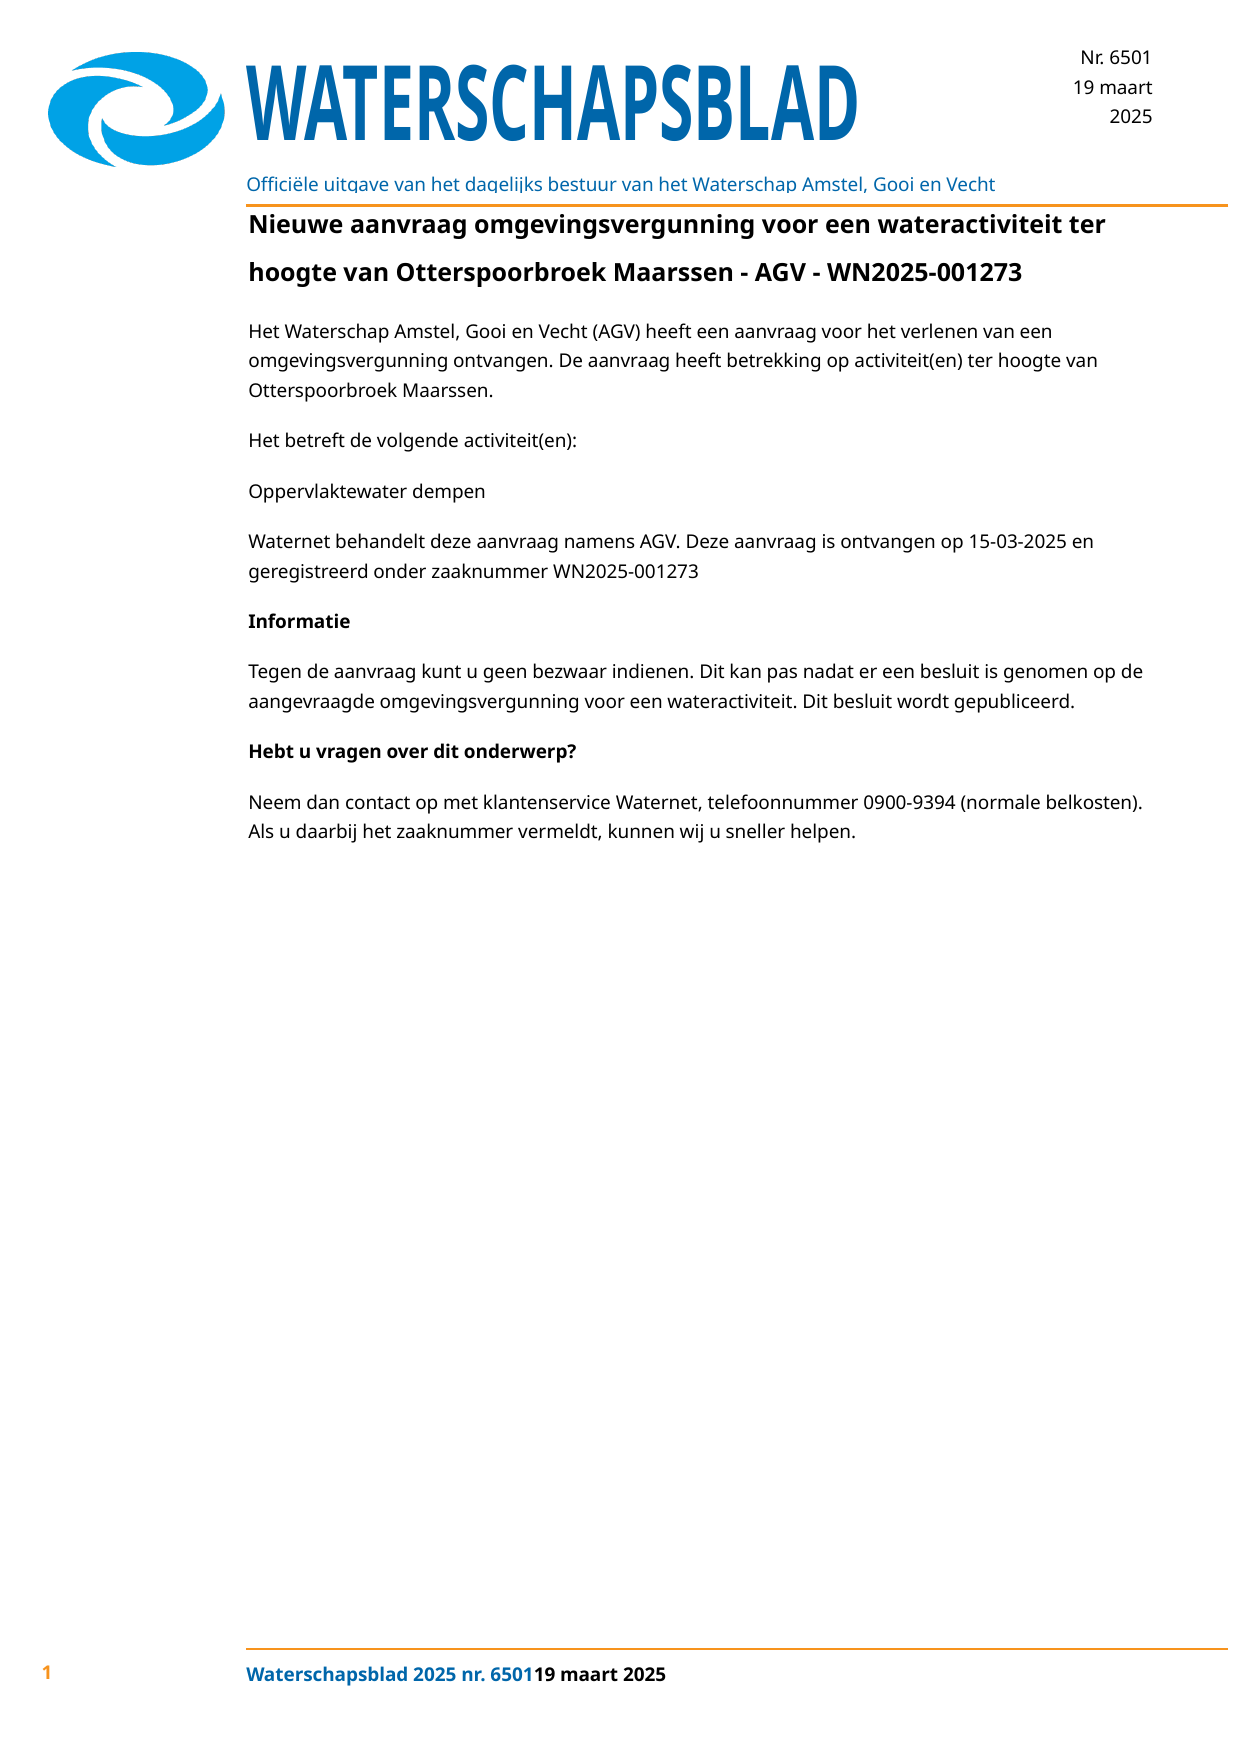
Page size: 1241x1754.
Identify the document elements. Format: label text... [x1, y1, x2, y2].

text Hebt u vragen over dit onderwerp? [248, 739, 1152, 764]
text Informatie [248, 608, 1152, 634]
picture [41, 47, 231, 172]
text Waternet behandelt deze aanvraag namens AGV. Deze aanvraag is ontvangen op 15-03-2025 en geregistreerd onder zaaknummer WN2025-001273 [248, 528, 1152, 584]
text Het betreft de volgende activiteit(en): [248, 427, 1152, 453]
text Het Waterschap Amstel, Gooi en Vecht (AGV) heeft een aanvraag voor het verlenen van een omgevingsvergunning ontvangen. De aanvraag heeft betrekking op activiteit(en) ter hoogte van Otterspoorbroek Maarssen. [248, 318, 1152, 403]
text Tegen de aanvraag kunt u geen bezwaar indienen. Dit kan pas nadat er een besluit is genomen op de aangevraagde omgevingsvergunning voor een wateractiviteit. Dit besluit wordt gepubliceerd. [248, 659, 1152, 714]
text Oppervlaktewater dempen [248, 478, 1152, 504]
text Nieuwe aanvraag omgevingsvergunning voor een wateractiviteit ter hoogte van Otterspoorbroek Maarssen - AGV - WN2025-001273 [248, 207, 1152, 288]
text Neem dan contact op met klantenservice Waternet, telefoonnummer 0900-9394 (normale belkosten). Als u daarbij het zaaknummer vermeldt, kunnen wij u sneller helpen. [248, 789, 1152, 844]
